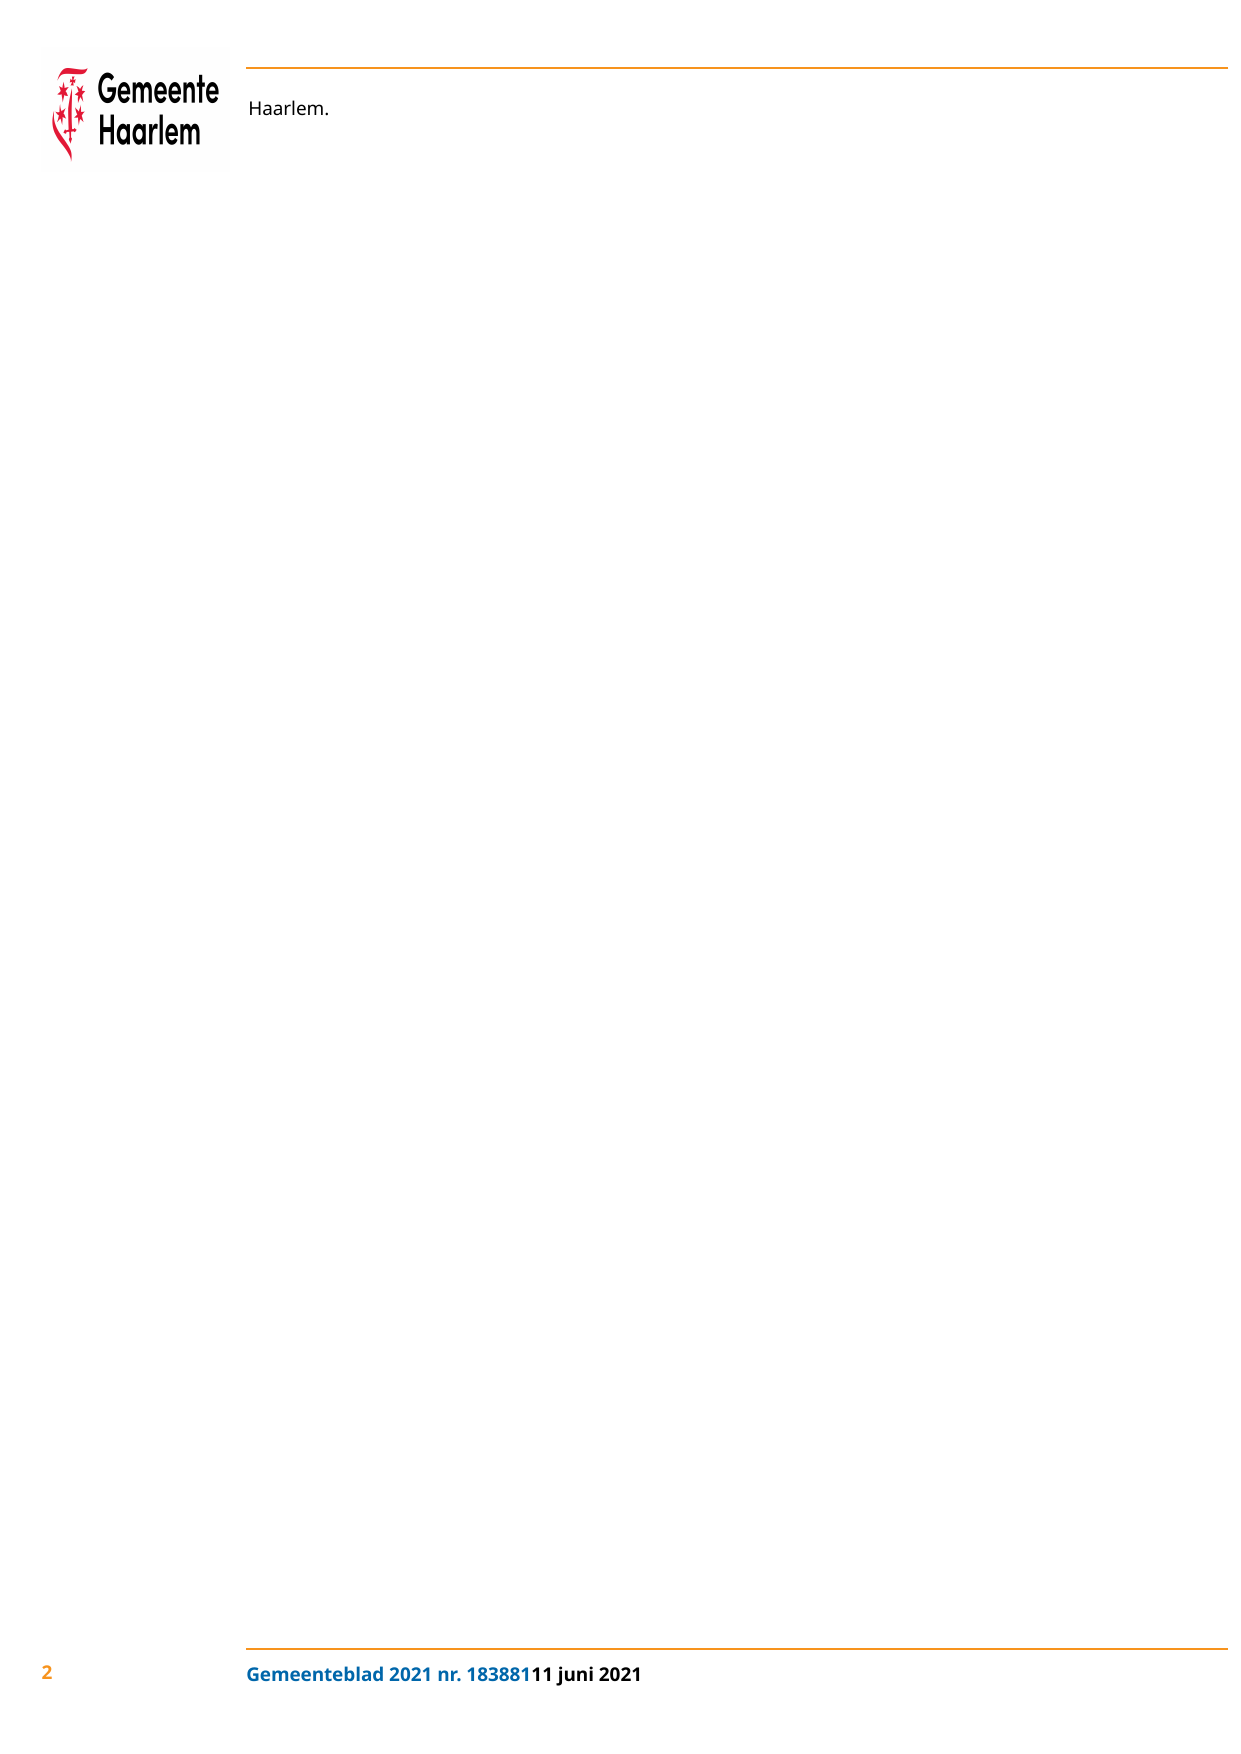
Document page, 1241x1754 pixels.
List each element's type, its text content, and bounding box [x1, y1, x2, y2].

text Haarlem. [248, 95, 1152, 121]
picture [41, 47, 231, 172]
